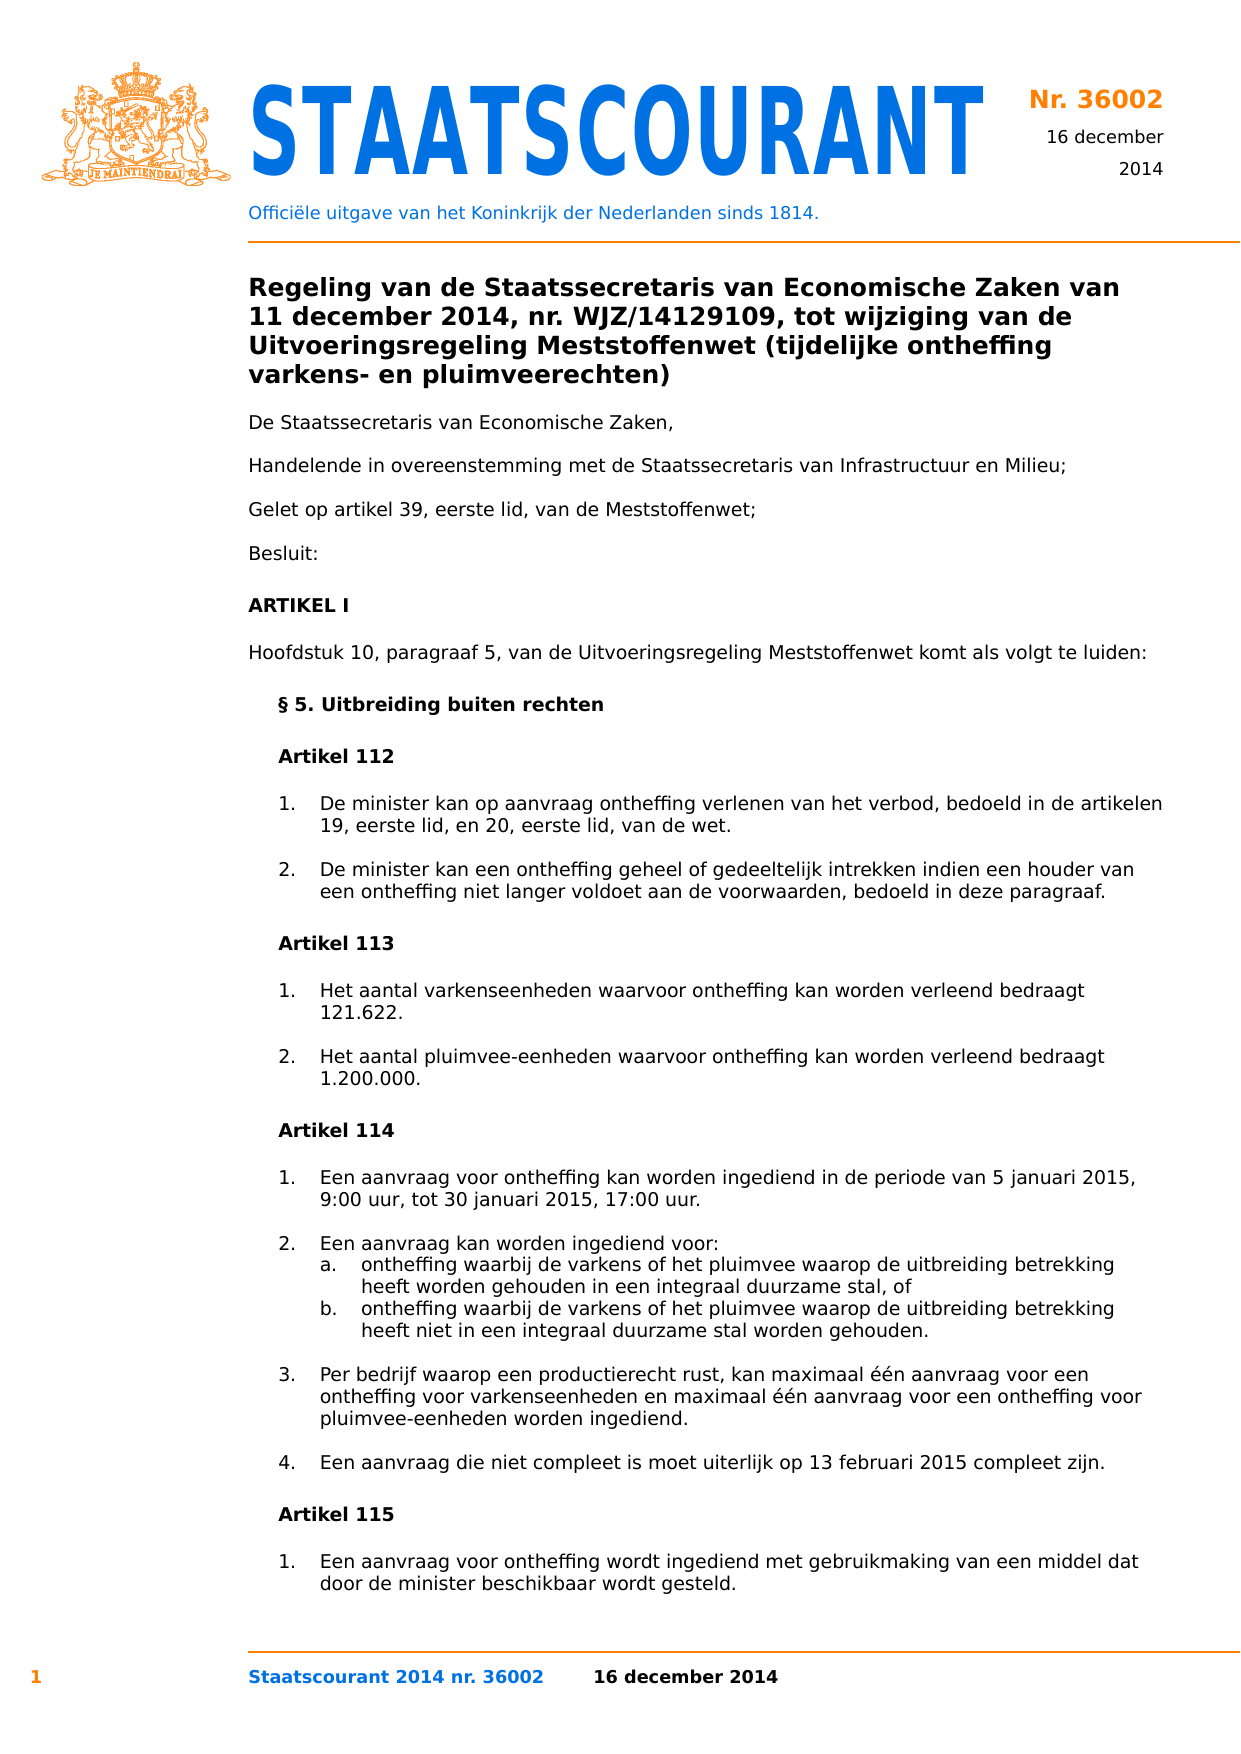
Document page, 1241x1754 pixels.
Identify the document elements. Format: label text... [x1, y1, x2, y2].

picture [41, 62, 231, 186]
text Handelende in overeenstemming met de Staatssecretaris van Infrastructuur en Milieu; [248, 455, 1163, 477]
text b. ontheffing waarbij de varkens of het pluimvee waarop de uitbreiding betrekking heeft niet in een integraal duurzame stal worden gehouden. [319, 1298, 1163, 1342]
table_cell 2014 [998, 153, 1240, 203]
text a. ontheffing waarbij de varkens of het pluimvee waarop de uitbreiding betrekking heeft worden gehouden in een integraal duurzame stal, of [319, 1254, 1163, 1298]
text Gelet op artikel 39, eerste lid, van de Meststoffenwet; [248, 499, 1163, 521]
text 1. Het aantal varkenseenheden waarvoor ontheffing kan worden verleend bedraagt 121.622. [278, 980, 1163, 1024]
table_header STAATSCOURANT [248, 62, 998, 203]
subtitle Artikel 112 [278, 746, 1163, 768]
subtitle § 5. Uitbreiding buiten rechten [278, 694, 1163, 716]
table_header [25, 62, 248, 241]
text 1. De minister kan op aanvraag ontheffing verlenen van het verbod, bedoeld in de artikelen 19, eerste lid, en 20, eerste lid, van de wet. [278, 793, 1163, 837]
text 1. Een aanvraag voor ontheffing kan worden ingediend in de periode van 5 januari 2015, 9:00 uur, tot 30 januari 2015, 17:00 uur. [278, 1167, 1163, 1211]
table_cell Officiële uitgave van het Koninkrijk der Nederlanden sinds 1814. [248, 203, 1240, 241]
text 2. De minister kan een ontheffing geheel of gedeeltelijk intrekken indien een houder van een ontheffing niet langer voldoet aan de voorwaarden, bedoeld in deze paragraaf. [278, 859, 1163, 903]
text 1. Een aanvraag voor ontheffing wordt ingediend met gebruikmaking van een middel dat door de minister beschikbaar wordt gesteld. [278, 1551, 1163, 1595]
table_header Nr. 36002 [998, 62, 1240, 121]
subtitle ARTIKEL I [248, 595, 1163, 617]
subtitle Artikel 113 [278, 933, 1163, 955]
text Besluit: [248, 543, 1163, 565]
text 4. Een aanvraag die niet compleet is moet uiterlijk op 13 februari 2015 compleet zijn. [278, 1452, 1163, 1474]
text Hoofdstuk 10, paragraaf 5, van de Uitvoeringsregeling Meststoffenwet komt als volgt te luiden: [248, 642, 1163, 664]
text De Staatssecretaris van Economische Zaken, [248, 412, 1163, 433]
text 2. Een aanvraag kan worden ingediend voor: [278, 1232, 1163, 1254]
subtitle Regeling van de Staatssecretaris van Economische Zaken van 11 december 2014, nr. WJZ/14129109, tot wijziging van de Uitvoeringsregeling Meststoffenwet (tijdelijke ontheffing varkens- en pluimveerechten) [248, 273, 1163, 390]
table_cell 16 december [998, 121, 1240, 153]
text 3. Per bedrijf waarop een productierecht rust, kan maximaal één aanvraag voor een ontheffing voor varkenseenheden en maximaal één aanvraag voor een ontheffing voor pluimvee-eenheden worden ingediend. [278, 1364, 1163, 1430]
subtitle Artikel 114 [278, 1119, 1163, 1142]
text 2. Het aantal pluimvee-eenheden waarvoor ontheffing kan worden verleend bedraagt 1.200.000. [278, 1046, 1163, 1089]
subtitle Artikel 115 [278, 1504, 1163, 1526]
